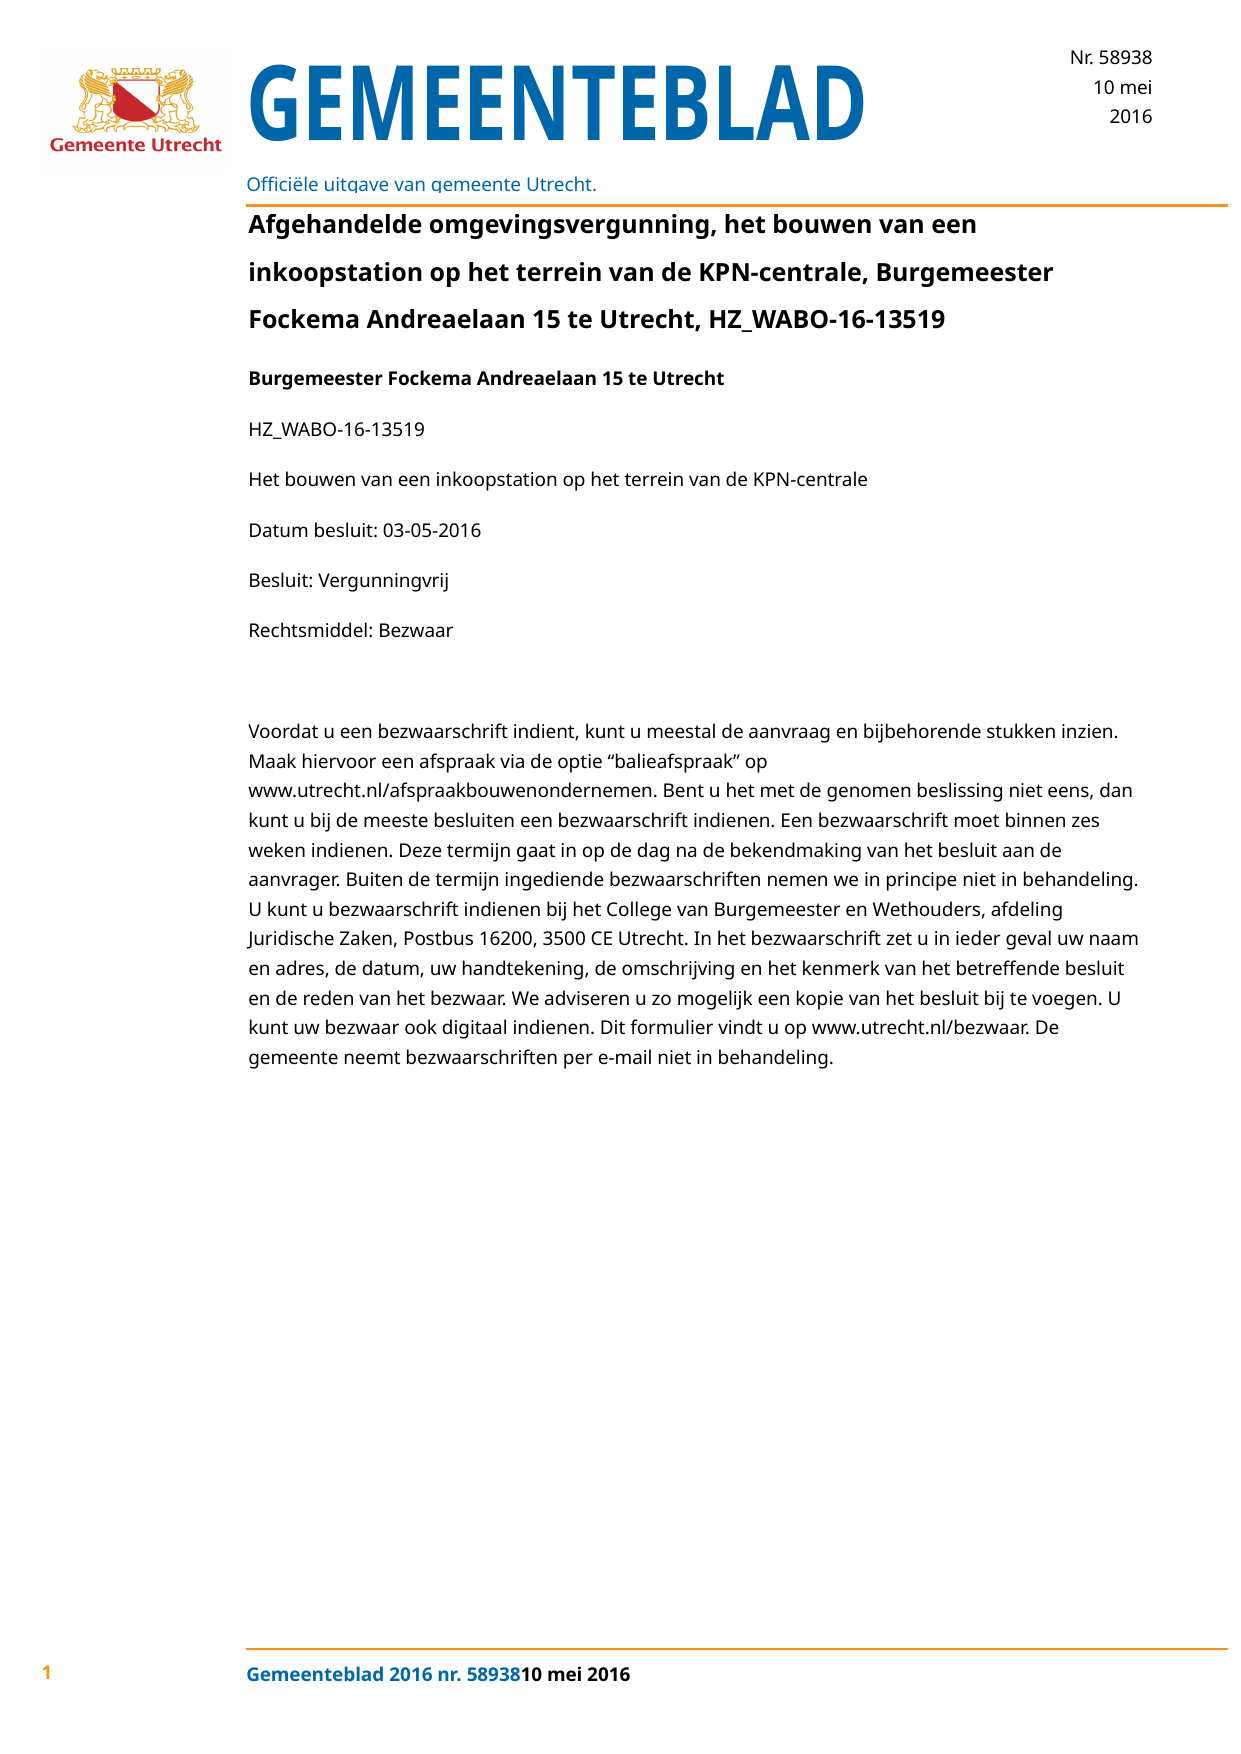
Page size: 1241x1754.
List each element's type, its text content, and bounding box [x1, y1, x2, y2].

text Datum besluit: 03-05-2016 [248, 517, 1152, 542]
text Het bouwen van een inkoopstation op het terrein van de KPN-centrale [248, 466, 1152, 492]
picture [41, 47, 231, 172]
text Voordat u een bezwaarschrift indient, kunt u meestal de aanvraag en bijbehorende stukken inzien. Maak hiervoor een afspraak via de optie “balieafspraak” op www.utrecht.nl/afspraakbouwenondernemen. Bent u het met de genomen beslissing niet eens, dan kunt u bij de meeste besluiten een bezwaarschrift indienen. Een bezwaarschrift moet binnen zes weken indienen. Deze termijn gaat in op de dag na de bekendmaking van het besluit aan de aanvrager. Buiten de termijn ingediende bezwaarschriften nemen we in principe niet in behandeling. U kunt u bezwaarschrift indienen bij het College van Burgemeester en Wethouders, afdeling Juridische Zaken, Postbus 16200, 3500 CE Utrecht. In het bezwaarschrift zet u in ieder geval uw naam en adres, de datum, uw handtekening, de omschrijving en het kenmerk van het betreffende besluit en de reden van het bezwaar. We adviseren u zo mogelijk een kopie van het besluit bij te voegen. U kunt uw bezwaar ook digitaal indienen. Dit formulier vindt u op www.utrecht.nl/bezwaar. De gemeente neemt bezwaarschriften per e-mail niet in behandeling. [248, 718, 1152, 1069]
text Rechtsmiddel: Bezwaar [248, 618, 1152, 643]
text Burgemeester Fockema Andreaelaan 15 te Utrecht [248, 366, 1152, 391]
text Besluit: Vergunningvrij [248, 567, 1152, 593]
text HZ_WABO-16-13519 [248, 416, 1152, 442]
text Afgehandelde omgevingsvergunning, het bouwen van een inkoopstation op het terrein van de KPN-centrale, Burgemeester Fockema Andreaelaan 15 te Utrecht, HZ_WABO-16-13519 [248, 207, 1152, 336]
